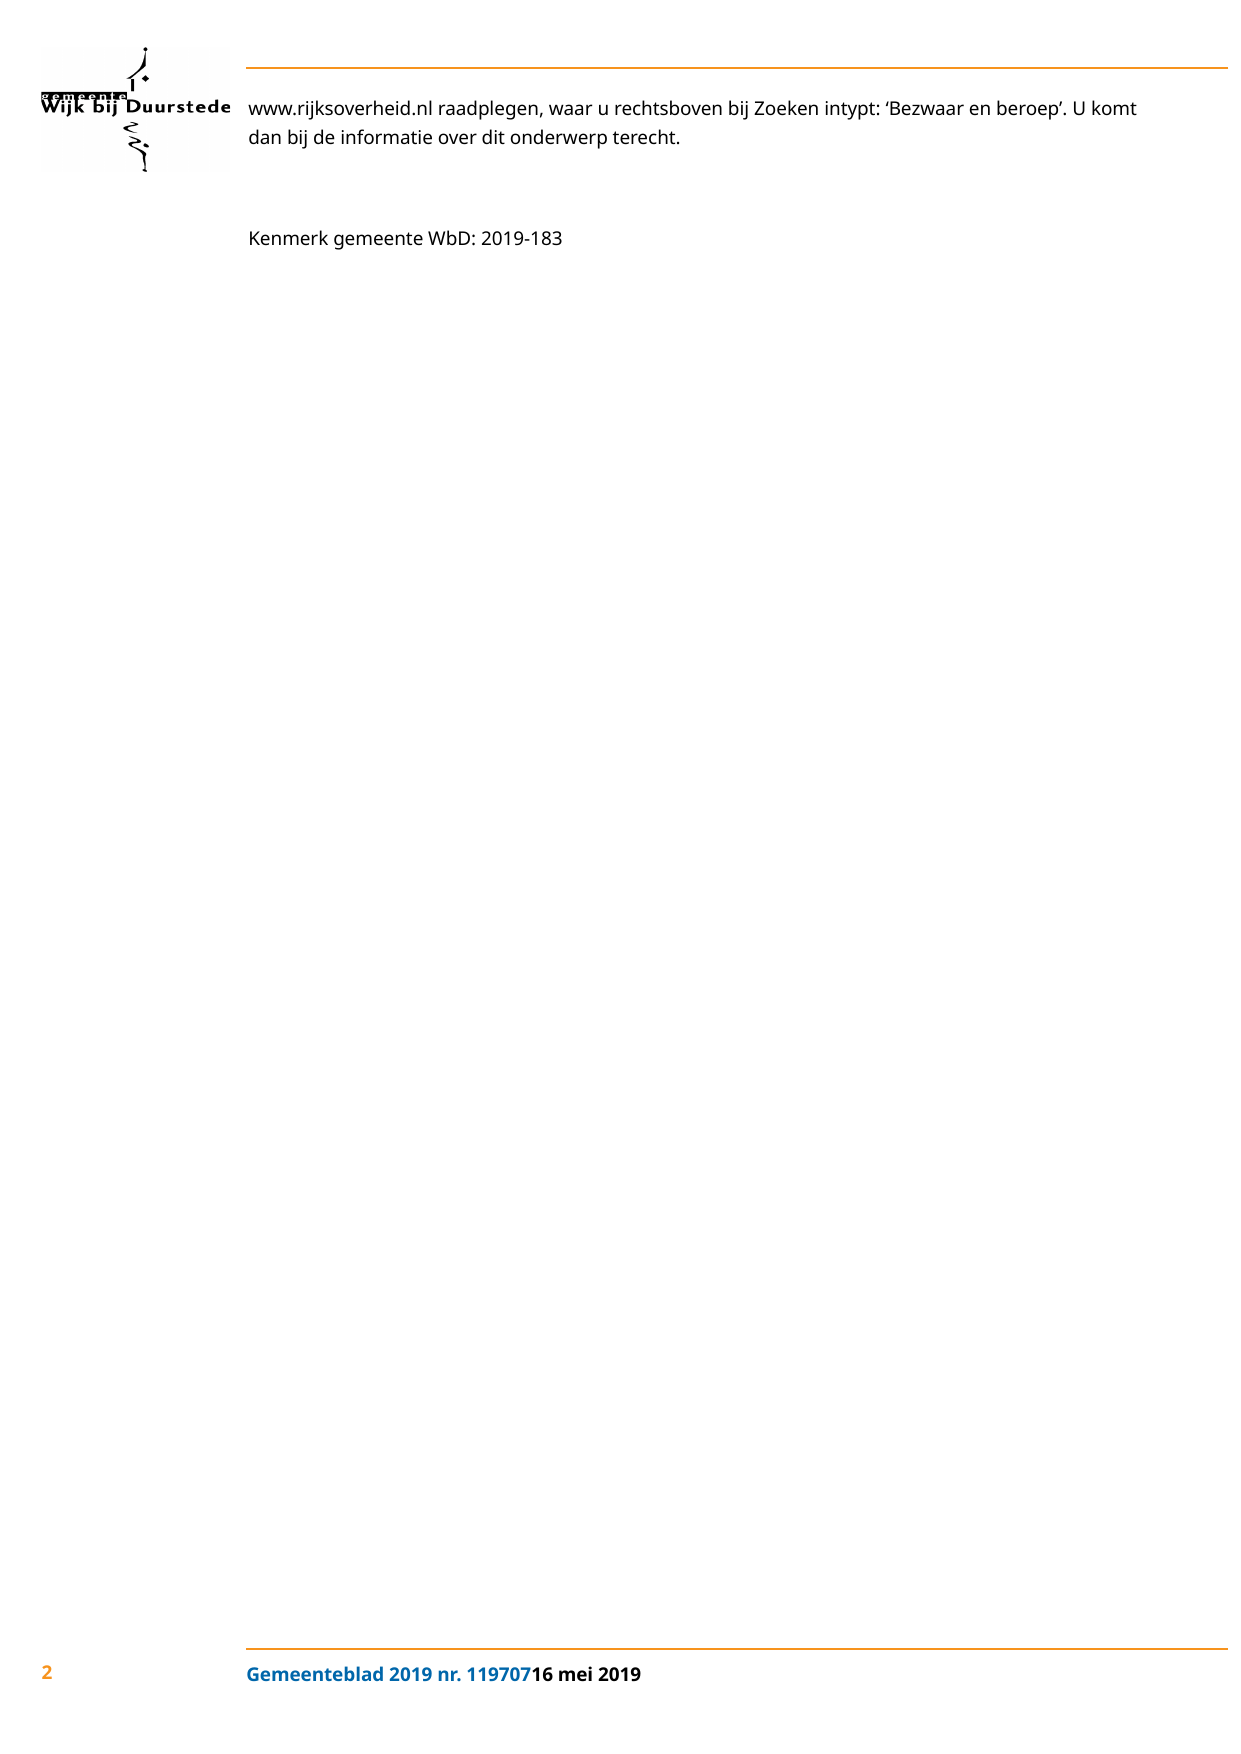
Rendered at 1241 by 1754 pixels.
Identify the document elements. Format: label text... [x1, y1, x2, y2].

text www.rijksoverheid.nl raadplegen, waar u rechtsboven bij Zoeken intypt: ‘Bezwaar en beroep’. U komt dan bij de informatie over dit onderwerp terecht. [248, 95, 1152, 150]
text Kenmerk gemeente WbD: 2019-183 [248, 225, 1152, 251]
picture [41, 47, 231, 172]
